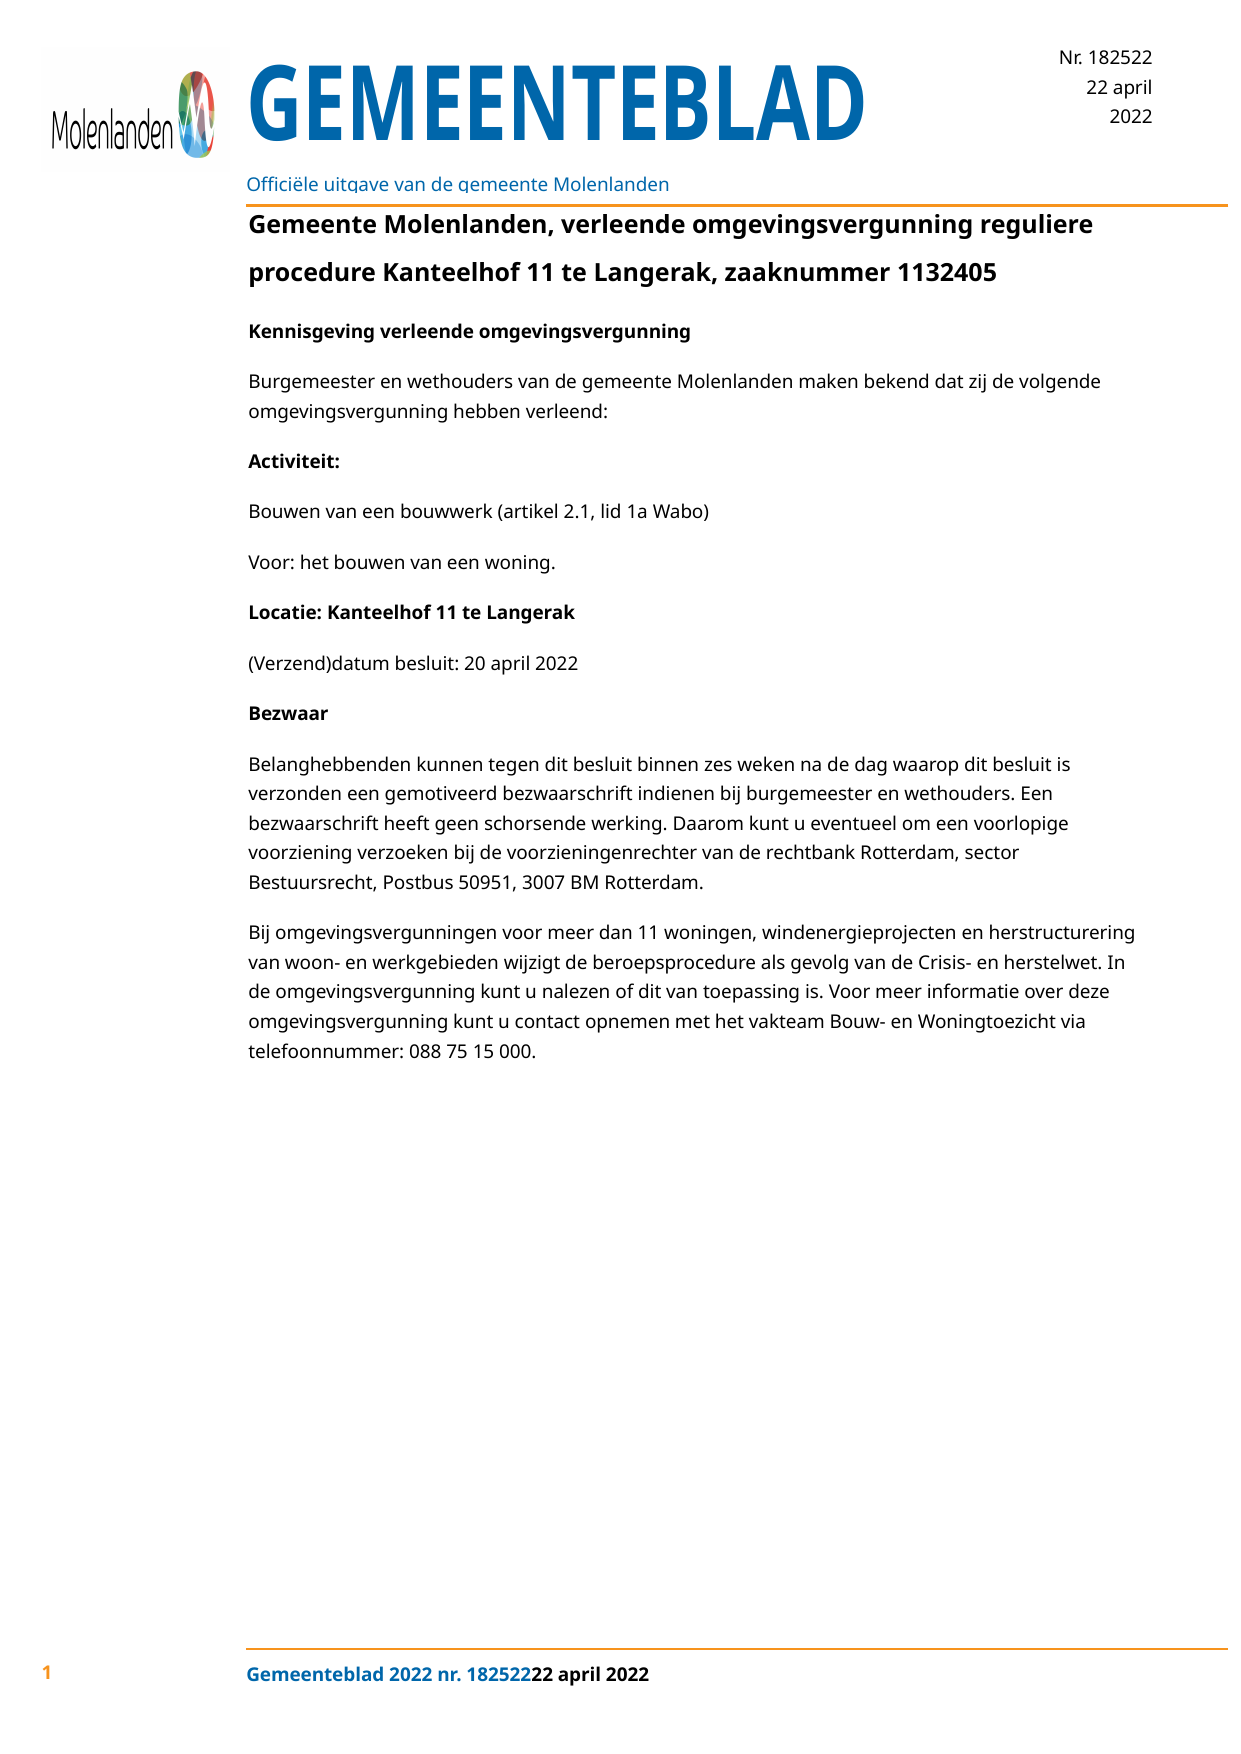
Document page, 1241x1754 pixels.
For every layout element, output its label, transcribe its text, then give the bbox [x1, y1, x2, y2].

text Belanghebbenden kunnen tegen dit besluit binnen zes weken na de dag waarop dit besluit is verzonden een gemotiveerd bezwaarschrift indienen bij burgemeester en wethouders. Een bezwaarschrift heeft geen schorsende werking. Daarom kunt u eventueel om een voorlopige voorziening verzoeken bij de voorzieningenrechter van de rechtbank Rotterdam, sector Bestuursrecht, Postbus 50951, 3007 BM Rotterdam. [248, 751, 1152, 895]
text Burgemeester en wethouders van de gemeente Molenlanden maken bekend dat zij de volgende omgevingsvergunning hebben verleend: [248, 368, 1152, 424]
text Kennisgeving verleende omgevingsvergunning [248, 318, 1152, 344]
picture [41, 47, 231, 172]
text Locatie: Kanteelhof 11 te Langerak [248, 599, 1152, 625]
text Voor: het bouwen van een woning. [248, 549, 1152, 575]
text Bouwen van een bouwwerk (artikel 2.1, lid 1a Wabo) [248, 499, 1152, 524]
text Bij omgevingsvergunningen voor meer dan 11 woningen, windenergieprojecten en herstructurering van woon- en werkgebieden wijzigt de beroepsprocedure als gevolg van de Crisis- en herstelwet. In de omgevingsvergunning kunt u nalezen of dit van toepassing is. Voor meer informatie over deze omgevingsvergunning kunt u contact opnemen met het vakteam Bouw- en Woningtoezicht via telefoonnummer: 088 75 15 000. [248, 919, 1152, 1064]
text Activiteit: [248, 448, 1152, 474]
text (Verzend)datum besluit: 20 april 2022 [248, 650, 1152, 676]
text Bezwaar [248, 700, 1152, 726]
text Gemeente Molenlanden, verleende omgevingsvergunning reguliere procedure Kanteelhof 11 te Langerak, zaaknummer 1132405 [248, 207, 1152, 288]
